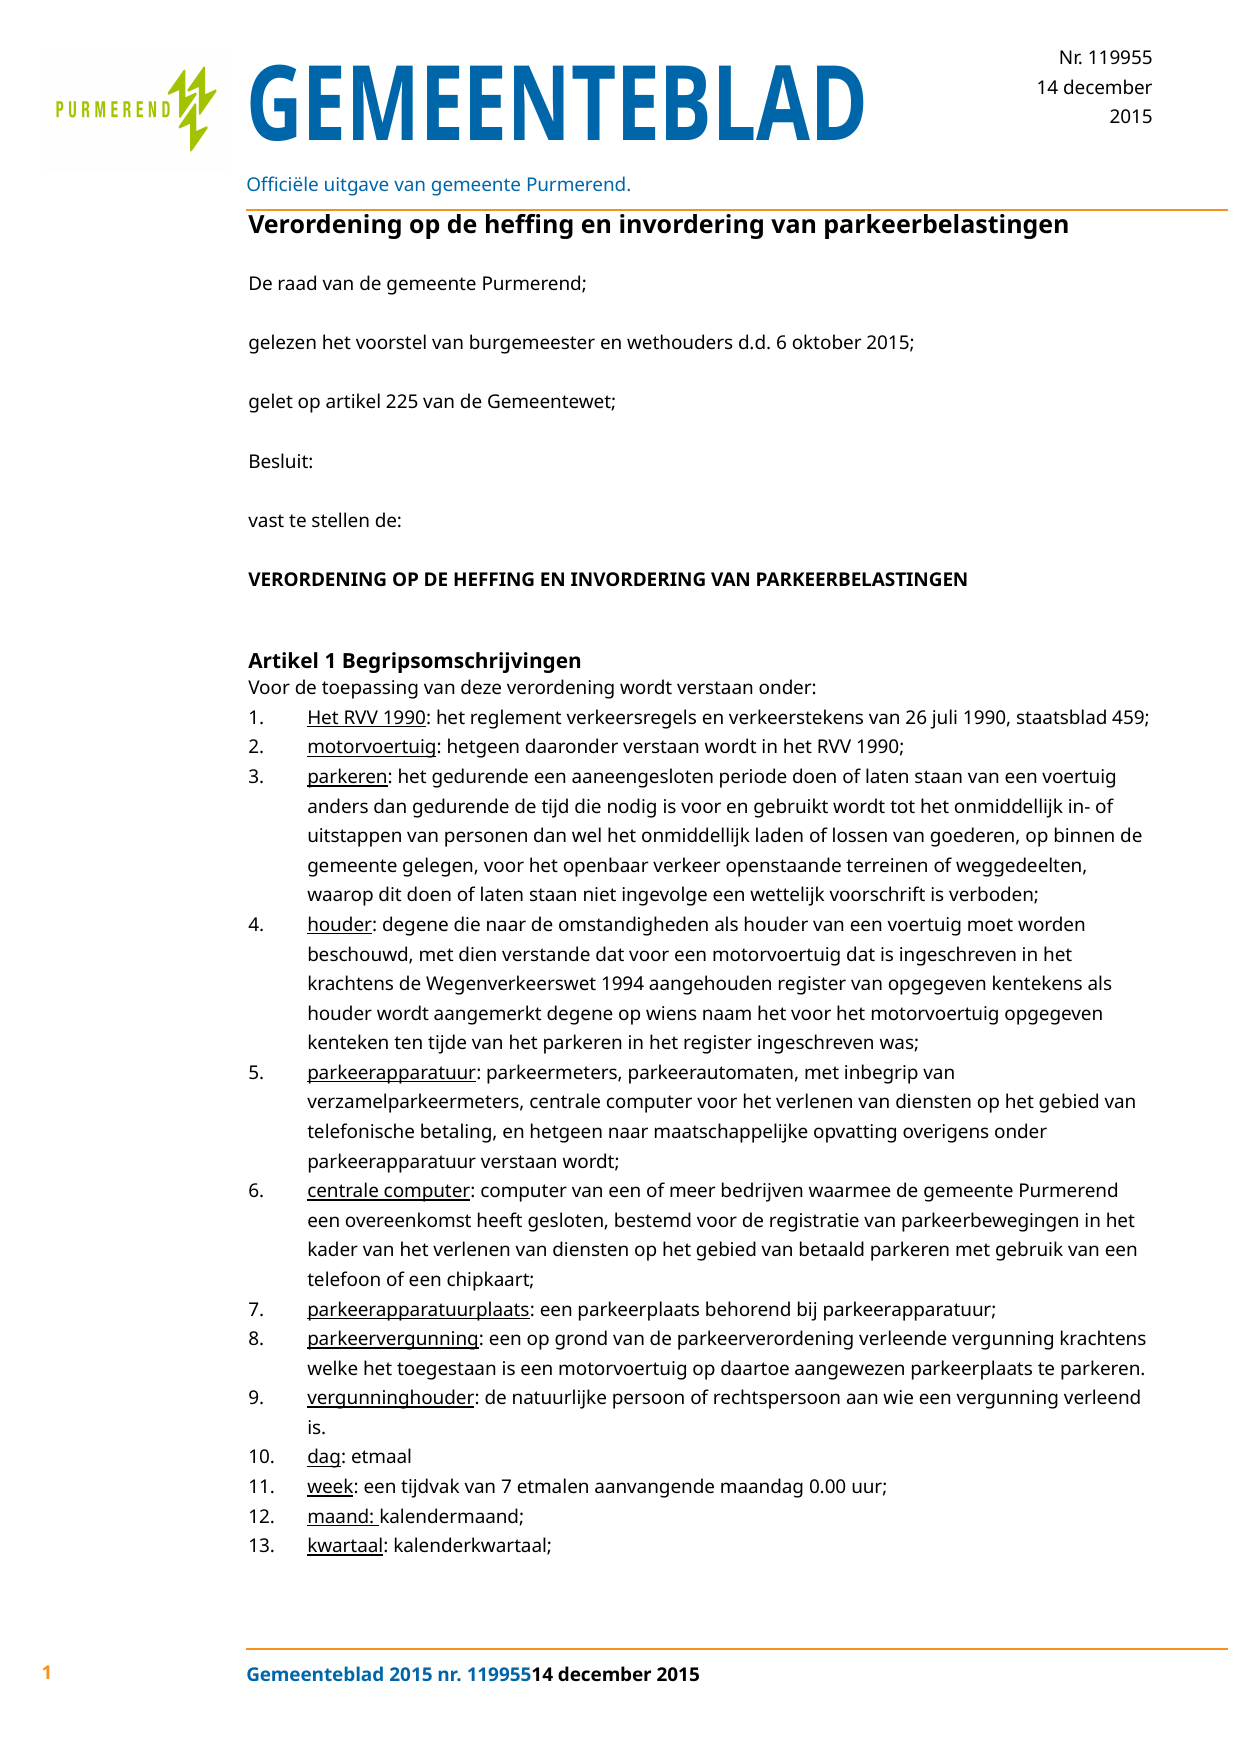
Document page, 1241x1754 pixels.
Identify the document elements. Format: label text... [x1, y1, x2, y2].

list dag: etmaal [248, 1444, 1152, 1469]
list centrale computer: computer van een of meer bedrijven waarmee de gemeente Purmerend een overeenkomst heeft gesloten, bestemd voor de registratie van parkeerbewegingen in het kader van het verlenen van diensten op het gebied van betaald parkeren met gebruik van een telefoon of een chipkaart; [248, 1177, 1152, 1292]
text gelezen het voorstel van burgemeester en wethouders d.d. 6 oktober 2015; [248, 329, 1152, 355]
text VERORDENING OP DE HEFFING EN INVORDERING VAN PARKEERBELASTINGEN [248, 566, 1152, 592]
list week: een tijdvak van 7 etmalen aanvangende maandag 0.00 uur; [248, 1473, 1152, 1499]
list parkeervergunning: een op grond van de parkeerverordening verleende vergunning krachtens welke het toegestaan is een motorvoertuig op daartoe aangewezen parkeerplaats te parkeren. [248, 1325, 1152, 1381]
list maand: kalendermaand; [248, 1503, 1152, 1529]
list parkeerapparatuurplaats: een parkeerplaats behorend bij parkeerapparatuur; [248, 1296, 1152, 1322]
list kwartaal: kalenderkwartaal; [248, 1532, 1152, 1558]
list vergunninghouder: de natuurlijke persoon of rechtspersoon aan wie een vergunning verleend is. [248, 1384, 1152, 1440]
text De raad van de gemeente Purmerend; [248, 270, 1152, 296]
text Besluit: [248, 448, 1152, 473]
list motorvoertuig: hetgeen daaronder verstaan wordt in het RVV 1990; [248, 734, 1152, 759]
list houder: degene die naar de omstandigheden als houder van een voertuig moet worden beschouwd, met dien verstande dat voor een motorvoertuig dat is ingeschreven in het krachtens de Wegenverkeerswet 1994 aangehouden register van opgegeven kentekens als houder wordt aangemerkt degene op wiens naam het voor het motorvoertuig opgegeven kenteken ten tijde van het parkeren in het register ingeschreven was; [248, 911, 1152, 1055]
list Het RVV 1990: het reglement verkeersregels en verkeerstekens van 26 juli 1990, staatsblad 459; [248, 704, 1152, 730]
picture [41, 47, 231, 172]
list parkeren: het gedurende een aaneengesloten periode doen of laten staan van een voertuig anders dan gedurende de tijd die nodig is voor en gebruikt wordt tot het onmiddellijk in- of uitstappen van personen dan wel het onmiddellijk laden of lossen van goederen, op binnen de gemeente gelegen, voor het openbaar verkeer openstaande terreinen of weggedeelten, waarop dit doen of laten staan niet ingevolge een wettelijk voorschrift is verboden; [248, 763, 1152, 907]
text Artikel 1 Begripsomschrijvingen [248, 646, 1152, 674]
list parkeerapparatuur: parkeermeters, parkeerautomaten, met inbegrip van verzamelparkeermeters, centrale computer voor het verlenen van diensten op het gebied van telefonische betaling, en hetgeen naar maatschappelijke opvatting overigens onder parkeerapparatuur verstaan wordt; [248, 1059, 1152, 1174]
text vast te stellen de: [248, 507, 1152, 533]
text Voor de toepassing van deze verordening wordt verstaan onder: [248, 674, 1152, 700]
text gelet op artikel 225 van de Gemeentewet; [248, 389, 1152, 414]
text Verordening op de heffing en invordering van parkeerbelastingen [248, 211, 1152, 241]
